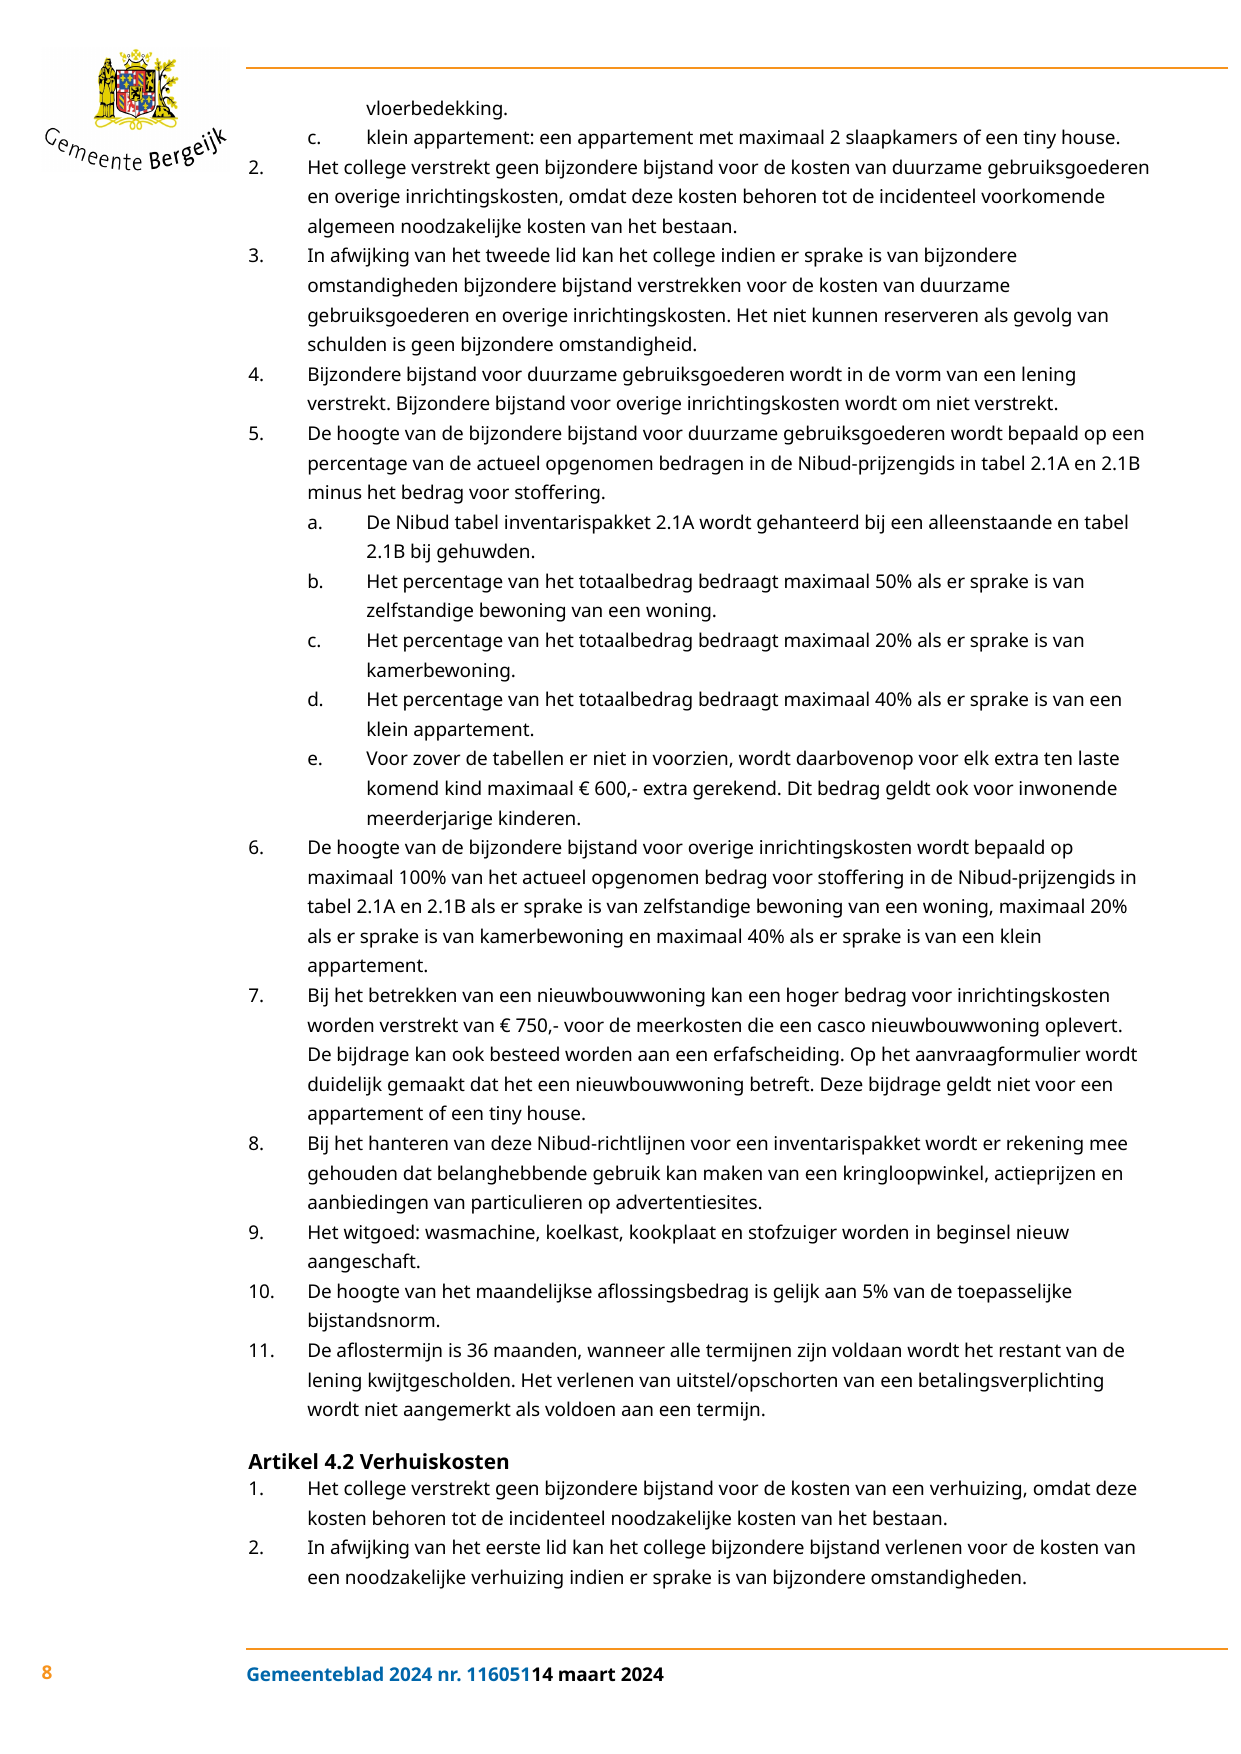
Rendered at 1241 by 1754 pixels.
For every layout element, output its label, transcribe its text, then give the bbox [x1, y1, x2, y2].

list Bijzondere bijstand voor duurzame gebruiksgoederen wordt in de vorm van een lening verstrekt. Bijzondere bijstand voor overige inrichtingskosten wordt om niet verstrekt. [248, 361, 1152, 416]
list Het college verstrekt geen bijzondere bijstand voor de kosten van een verhuizing, omdat deze kosten behoren tot de incidenteel noodzakelijke kosten van het bestaan. [248, 1475, 1152, 1531]
list vloerbedekking. [307, 95, 1152, 121]
list Het witgoed: wasmachine, koelkast, kookplaat en stofzuiger worden in beginsel nieuw aangeschaft. [248, 1219, 1152, 1274]
list Bij het hanteren van deze Nibud-richtlijnen voor een inventarispakket wordt er rekening mee gehouden dat belanghebbende gebruik kan maken van een kringloopwinkel, actieprijzen en aanbiedingen van particulieren op advertentiesites. [248, 1130, 1152, 1215]
list In afwijking van het tweede lid kan het college indien er sprake is van bijzondere omstandigheden bijzondere bijstand verstrekken voor de kosten van duurzame gebruiksgoederen en overige inrichtingskosten. Het niet kunnen reserveren als gevolg van schulden is geen bijzondere omstandigheid. [248, 243, 1152, 357]
list De hoogte van het maandelijkse aflossingsbedrag is gelijk aan 5% van de toepasselijke bijstandsnorm. [248, 1278, 1152, 1333]
list klein appartement: een appartement met maximaal 2 slaapkamers of een tiny house. [307, 124, 1152, 150]
list De hoogte van de bijzondere bijstand voor duurzame gebruiksgoederen wordt bepaald op een percentage van de actueel opgenomen bedragen in de Nibud-prijzengids in tabel 2.1A en 2.1B minus het bedrag voor stoffering. [248, 420, 1152, 505]
list Het percentage van het totaalbedrag bedraagt maximaal 20% als er sprake is van kamerbewoning. [307, 627, 1152, 683]
list Het percentage van het totaalbedrag bedraagt maximaal 50% als er sprake is van zelfstandige bewoning van een woning. [307, 568, 1152, 623]
list De aflostermijn is 36 maanden, wanneer alle termijnen zijn voldaan wordt het restant van de lening kwijtgescholden. Het verlenen van uitstel/opschorten van een betalingsverplichting wordt niet aangemerkt als voldoen aan een termijn. [248, 1337, 1152, 1422]
list Het percentage van het totaalbedrag bedraagt maximaal 40% als er sprake is van een klein appartement. [307, 686, 1152, 742]
list Voor zover de tabellen er niet in voorzien, wordt daarbovenop voor elk extra ten laste komend kind maximaal € 600,- extra gerekend. Dit bedrag geldt ook voor inwonende meerderjarige kinderen. [307, 746, 1152, 831]
text Artikel 4.2 Verhuiskosten [248, 1447, 1152, 1475]
picture [41, 47, 231, 172]
list In afwijking van het eerste lid kan het college bijzondere bijstand verlenen voor de kosten van een noodzakelijke verhuizing indien er sprake is van bijzondere omstandigheden. [248, 1534, 1152, 1590]
list Bij het betrekken van een nieuwbouwwoning kan een hoger bedrag voor inrichtingskosten worden verstrekt van € 750,- voor de meerkosten die een casco nieuwbouwwoning oplevert. De bijdrage kan ook besteed worden aan een erfafscheiding. Op het aanvraagformulier wordt duidelijk gemaakt dat het een nieuwbouwwoning betreft. Deze bijdrage geldt niet voor een appartement of een tiny house. [248, 982, 1152, 1126]
list De hoogte van de bijzondere bijstand voor overige inrichtingskosten wordt bepaald op maximaal 100% van het actueel opgenomen bedrag voor stoffering in de Nibud-prijzengids in tabel 2.1A en 2.1B als er sprake is van zelfstandige bewoning van een woning, maximaal 20% als er sprake is van kamerbewoning en maximaal 40% als er sprake is van een klein appartement. [248, 834, 1152, 978]
list Het college verstrekt geen bijzondere bijstand voor de kosten van duurzame gebruiksgoederen en overige inrichtingskosten, omdat deze kosten behoren tot de incidenteel voorkomende algemeen noodzakelijke kosten van het bestaan. [248, 154, 1152, 239]
list De Nibud tabel inventarispakket 2.1A wordt gehanteerd bij een alleenstaande en tabel 2.1B bij gehuwden. [307, 509, 1152, 564]
